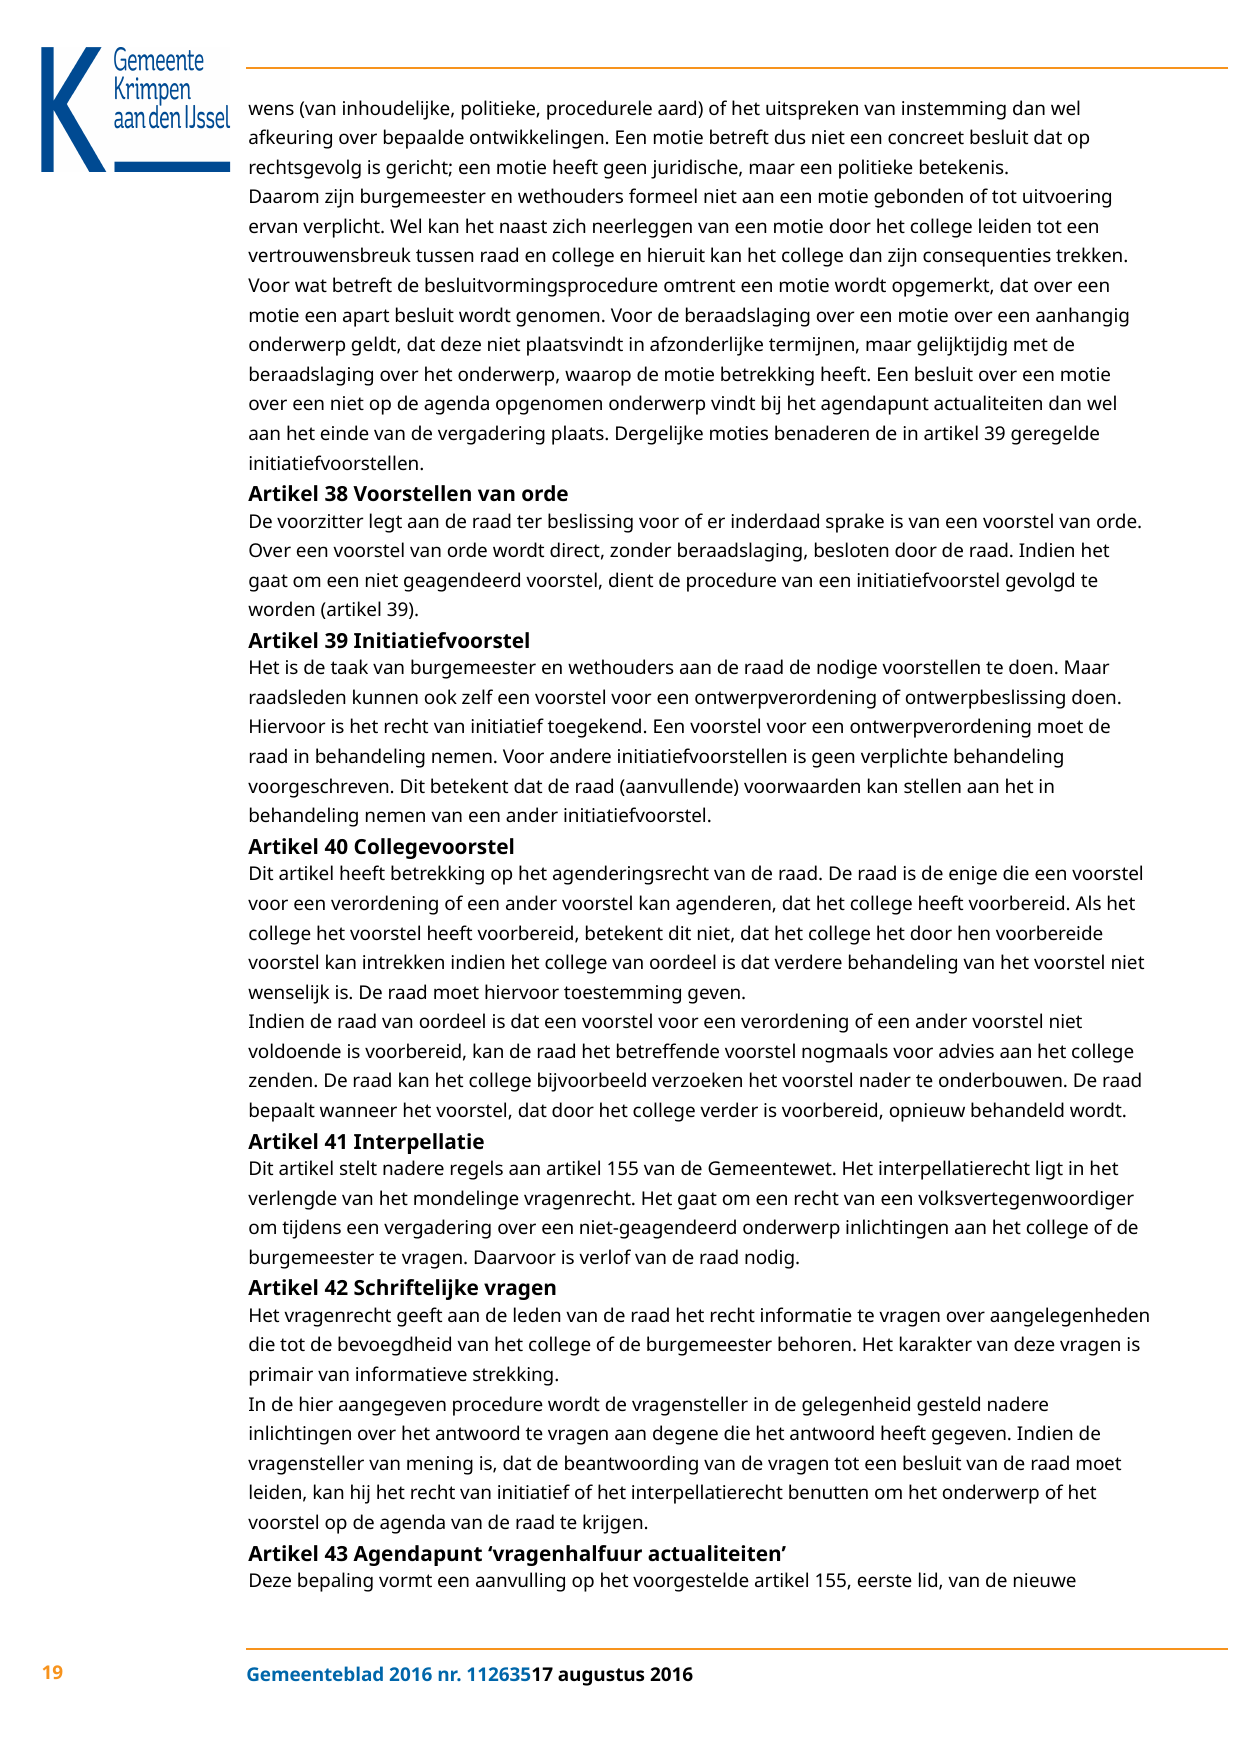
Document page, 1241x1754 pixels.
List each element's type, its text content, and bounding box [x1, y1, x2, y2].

text Daarom zijn burgemeester en wethouders formeel niet aan een motie gebonden of tot uitvoering ervan verplicht. Wel kan het naast zich neerleggen van een motie door het college leiden tot een vertrouwensbreuk tussen raad en college en hieruit kan het college dan zijn consequenties trekken. [248, 183, 1152, 268]
text Artikel 41 Interpellatie [248, 1127, 1152, 1155]
text Dit artikel stelt nadere regels aan artikel 155 van de Gemeentewet. Het interpellatierecht ligt in het verlengde van het mondelinge vragenrecht. Het gaat om een recht van een volksvertegenwoordiger om tijdens een vergadering over een niet-geagendeerd onderwerp inlichtingen aan het college of de burgemeester te vragen. Daarvoor is verlof van de raad nodig. [248, 1155, 1152, 1270]
text Artikel 42 Schriftelijke vragen [248, 1273, 1152, 1302]
text wens (van inhoudelijke, politieke, procedurele aard) of het uitspreken van instemming dan wel afkeuring over bepaalde ontwikkelingen. Een motie betreft dus niet een concreet besluit dat op rechtsgevolg is gericht; een motie heeft geen juridische, maar een politieke betekenis. [248, 95, 1152, 180]
text Dit artikel heeft betrekking op het agenderingsrecht van de raad. De raad is de enige die een voorstel voor een verordening of een ander voorstel kan agenderen, dat het college heeft voorbereid. Als het college het voorstel heeft voorbereid, betekent dit niet, dat het college het door hen voorbereide voorstel kan intrekken indien het college van oordeel is dat verdere behandeling van het voorstel niet wenselijk is. De raad moet hiervoor toestemming geven. [248, 861, 1152, 1004]
text Artikel 43 Agendapunt ‘vragenhalfuur actualiteiten’ [248, 1539, 1152, 1567]
text Voor wat betreft de besluitvormingsprocedure omtrent een motie wordt opgemerkt, dat over een motie een apart besluit wordt genomen. Voor de beraadslaging over een motie over een aanhangig onderwerp geldt, dat deze niet plaatsvindt in afzonderlijke termijnen, maar gelijktijdig met de beraadslaging over het onderwerp, waarop de motie betrekking heeft. Een besluit over een motie over een niet op de agenda opgenomen onderwerp vindt bij het agendapunt actualiteiten dan wel aan het einde van de vergadering plaats. Dergelijke moties benaderen de in artikel 39 geregelde initiatiefvoorstellen. [248, 272, 1152, 476]
text Artikel 39 Initiatiefvoorstel [248, 626, 1152, 654]
text Deze bepaling vormt een aanvulling op het voorgestelde artikel 155, eerste lid, van de nieuwe [248, 1567, 1152, 1593]
text De voorzitter legt aan de raad ter beslissing voor of er inderdaad sprake is van een voorstel van orde. Over een voorstel van orde wordt direct, zonder beraadslaging, besloten door de raad. Indien het gaat om een niet geagendeerd voorstel, dient de procedure van een initiatiefvoorstel gevolgd te worden (artikel 39). [248, 508, 1152, 622]
text Het is de taak van burgemeester en wethouders aan de raad de nodige voorstellen te doen. Maar raadsleden kunnen ook zelf een voorstel voor een ontwerpverordening of ontwerpbeslissing doen. Hiervoor is het recht van initiatief toegekend. Een voorstel voor een ontwerpverordening moet de raad in behandeling nemen. Voor andere initiatiefvoorstellen is geen verplichte behandeling voorgeschreven. Dit betekent dat de raad (aanvullende) voorwaarden kan stellen aan het in behandeling nemen van een ander initiatiefvoorstel. [248, 654, 1152, 828]
text Artikel 38 Voorstellen van orde [248, 479, 1152, 508]
text In de hier aangegeven procedure wordt de vragensteller in de gelegenheid gesteld nadere inlichtingen over het antwoord te vragen aan degene die het antwoord heeft gegeven. Indien de vragensteller van mening is, dat de beantwoording van de vragen tot een besluit van de raad moet leiden, kan hij het recht van initiatief of het interpellatierecht benutten om het onderwerp of het voorstel op de agenda van de raad te krijgen. [248, 1391, 1152, 1535]
text Indien de raad van oordeel is dat een voorstel voor een verordening of een ander voorstel niet voldoende is voorbereid, kan de raad het betreffende voorstel nogmaals voor advies aan het college zenden. De raad kan het college bijvoorbeeld verzoeken het voorstel nader te onderbouwen. De raad bepaalt wanneer het voorstel, dat door het college verder is voorbereid, opnieuw behandeld wordt. [248, 1008, 1152, 1123]
text Artikel 40 Collegevoorstel [248, 832, 1152, 861]
picture [41, 47, 231, 172]
text Het vragenrecht geeft aan de leden van de raad het recht informatie te vragen over aangelegenheden die tot de bevoegdheid van het college of de burgemeester behoren. Het karakter van deze vragen is primair van informatieve strekking. [248, 1302, 1152, 1387]
